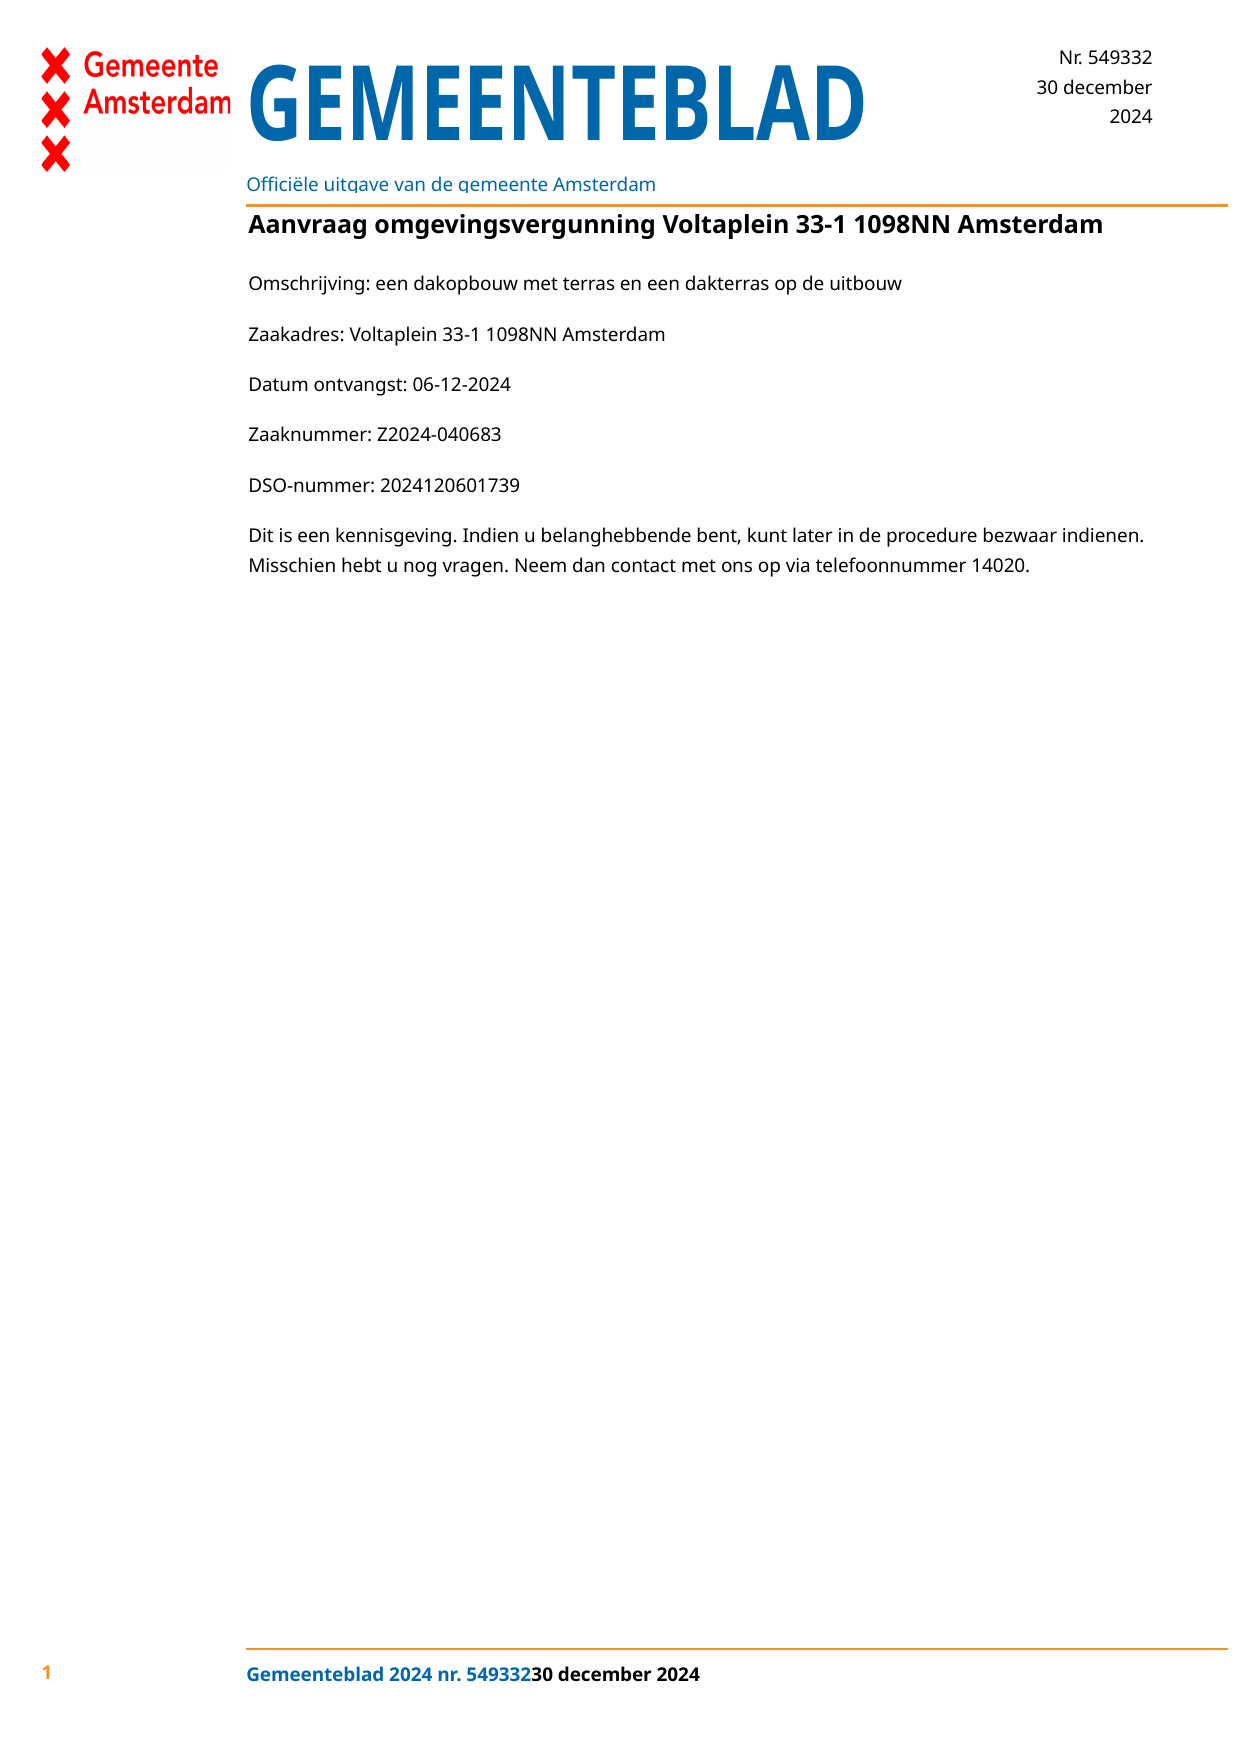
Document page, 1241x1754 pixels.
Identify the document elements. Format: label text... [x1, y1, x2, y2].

text DSO-nummer: 2024120601739 [248, 472, 1152, 498]
text Datum ontvangst: 06-12-2024 [248, 371, 1152, 397]
text Dit is een kennisgeving. Indien u belanghebbende bent, kunt later in de procedure bezwaar indienen. Misschien hebt u nog vragen. Neem dan contact met ons op via telefoonnummer 14020. [248, 522, 1152, 578]
text Omschrijving: een dakopbouw met terras en een dakterras op de uitbouw [248, 270, 1152, 296]
text Aanvraag omgevingsvergunning Voltaplein 33-1 1098NN Amsterdam [248, 207, 1152, 241]
picture [41, 47, 231, 172]
text Zaakadres: Voltaplein 33-1 1098NN Amsterdam [248, 321, 1152, 346]
text Zaaknummer: Z2024-040683 [248, 422, 1152, 447]
